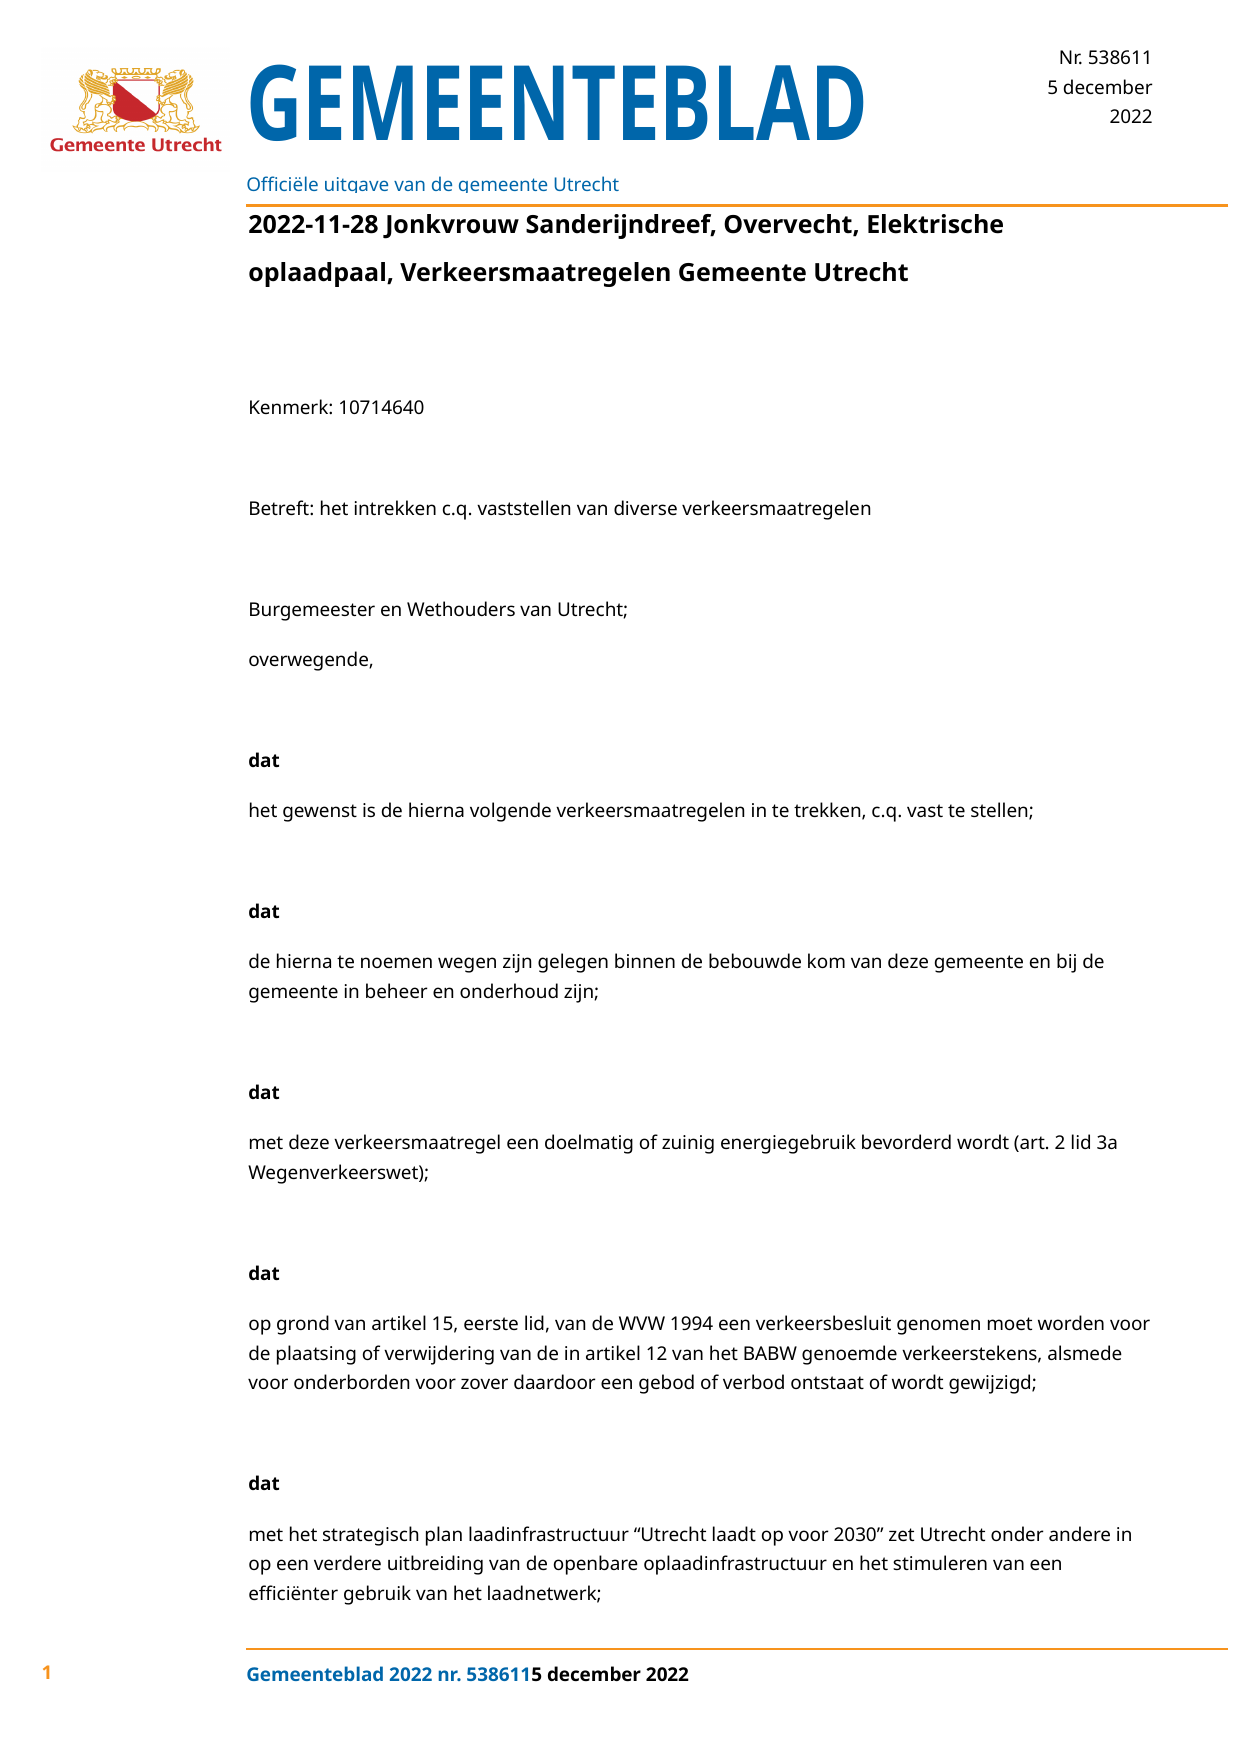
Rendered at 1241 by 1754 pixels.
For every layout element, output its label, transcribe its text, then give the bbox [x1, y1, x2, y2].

text met deze verkeersmaatregel een doelmatig of zuinig energiegebruik bevorderd wordt (art. 2 lid 3a Wegenverkeerswet); [248, 1129, 1152, 1185]
text dat [248, 747, 1152, 773]
text dat [248, 1470, 1152, 1496]
text dat [248, 1079, 1152, 1105]
text Kenmerk: 10714640 [248, 394, 1152, 420]
text op grond van artikel 15, eerste lid, van de WVW 1994 een verkeersbesluit genomen moet worden voor de plaatsing of verwijdering van de in artikel 12 van het BABW genoemde verkeerstekens, alsmede voor onderborden voor zover daardoor een gebod of verbod ontstaat of wordt gewijzigd; [248, 1310, 1152, 1395]
picture [41, 47, 231, 172]
text 2022-11-28 Jonkvrouw Sanderijndreef, Overvecht, Elektrische oplaadpaal, Verkeersmaatregelen Gemeente Utrecht [248, 207, 1152, 288]
text dat [248, 898, 1152, 924]
text Burgemeester en Wethouders van Utrecht; [248, 596, 1152, 621]
text met het strategisch plan laadinfrastructuur “Utrecht laadt op voor 2030” zet Utrecht onder andere in op een verdere uitbreiding van de openbare oplaadinfrastructuur en het stimuleren van een efficiënter gebruik van het laadnetwerk; [248, 1521, 1152, 1606]
text de hierna te noemen wegen zijn gelegen binnen de bebouwde kom van deze gemeente en bij de gemeente in beheer en onderhoud zijn; [248, 949, 1152, 1004]
text overwegende, [248, 646, 1152, 672]
text het gewenst is de hierna volgende verkeersmaatregelen in te trekken, c.q. vast te stellen; [248, 797, 1152, 823]
text Betreft: het intrekken c.q. vaststellen van diverse verkeersmaatregelen [248, 495, 1152, 521]
text dat [248, 1260, 1152, 1286]
